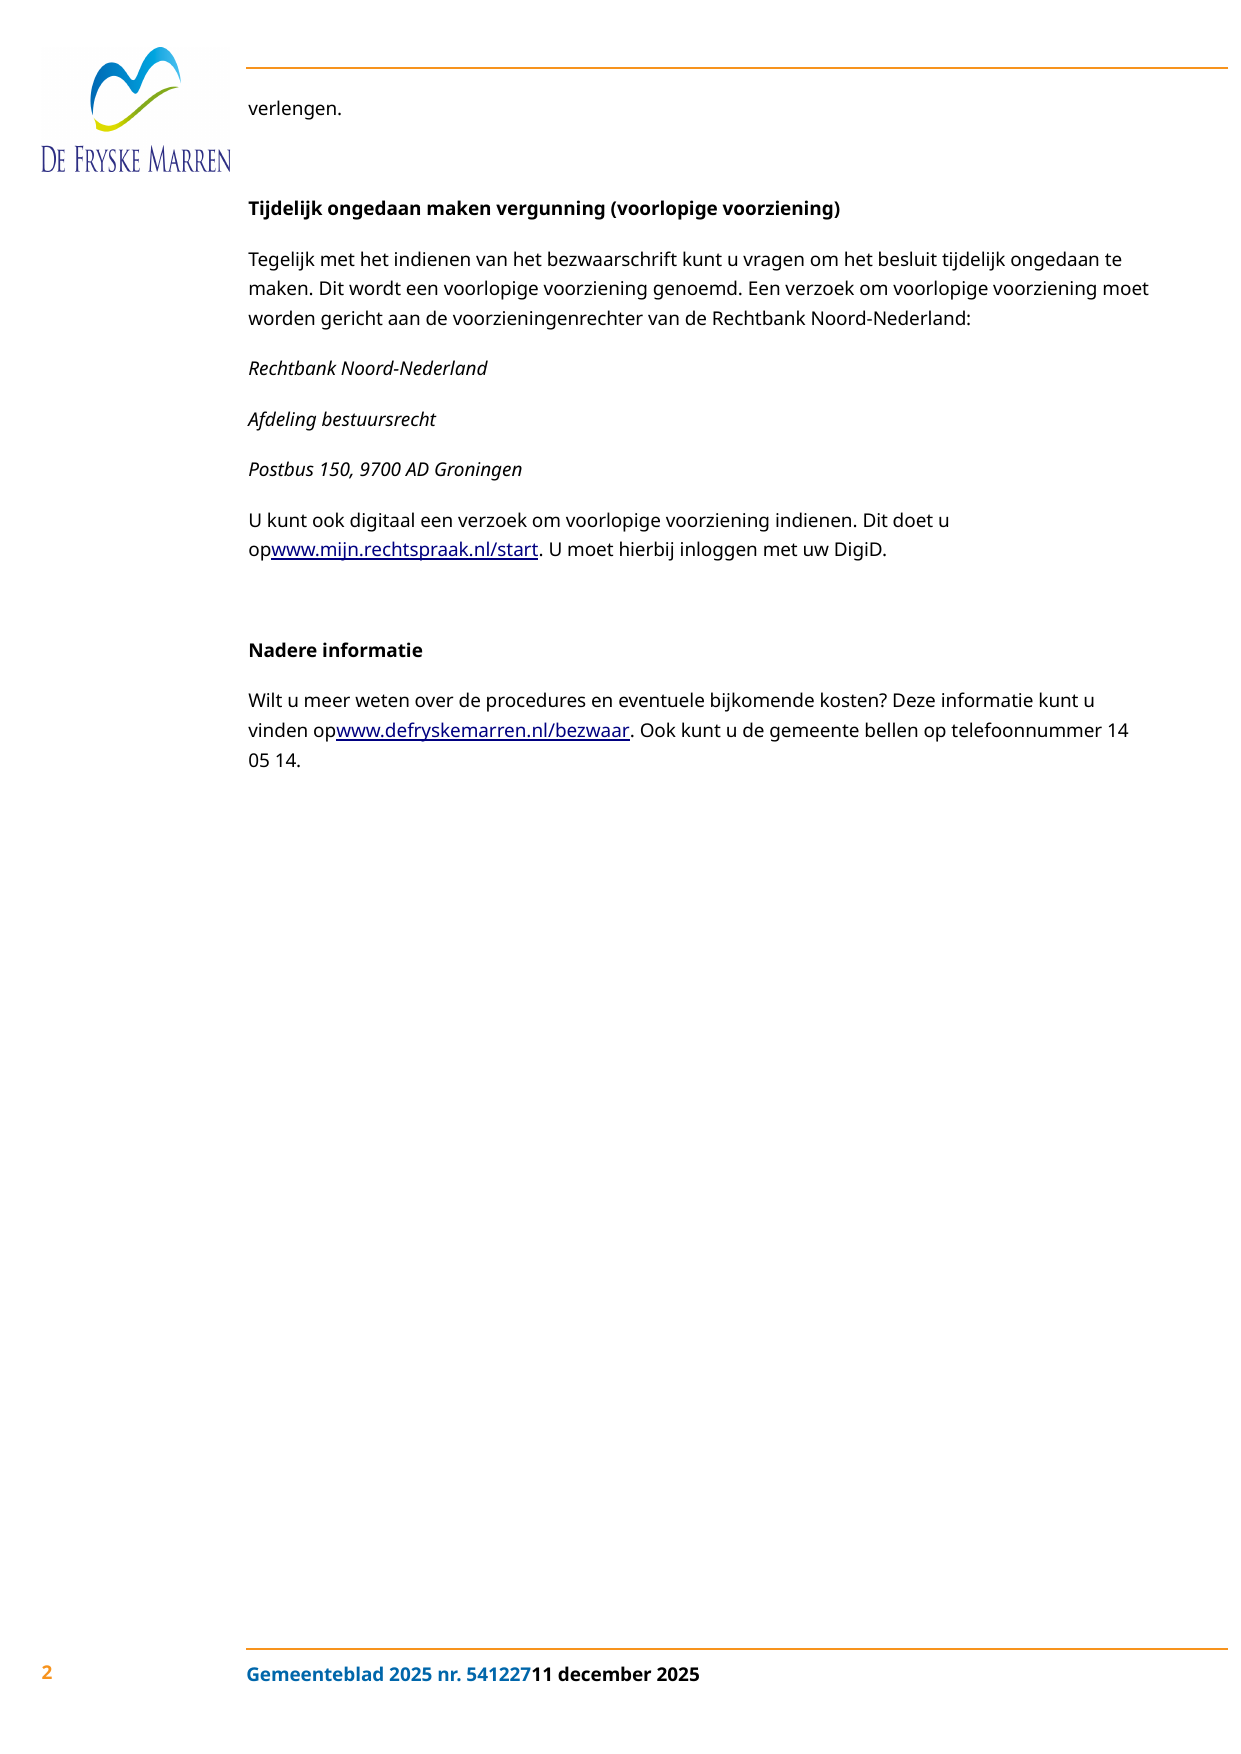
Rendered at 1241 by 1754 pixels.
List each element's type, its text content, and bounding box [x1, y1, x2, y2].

text Afdeling bestuursrecht [248, 406, 1152, 432]
text Tegelijk met het indienen van het bezwaarschrift kunt u vragen om het besluit tijdelijk ongedaan te maken. Dit wordt een voorlopige voorziening genoemd. Een verzoek om voorlopige voorziening moet worden gericht aan de voorzieningenrechter van de Rechtbank Noord-Nederland: [248, 246, 1152, 331]
text Postbus 150, 9700 AD Groningen [248, 456, 1152, 482]
text Tijdelijk ongedaan maken vergunning (voorlopige voorziening) [248, 196, 1152, 221]
text Wilt u meer weten over de procedures en eventuele bijkomende kosten? Deze informatie kunt u vinden opwww.defryskemarren.nl/bezwaar. Ook kunt u de gemeente bellen op telefoonnummer 14 05 14. [248, 688, 1152, 773]
text U kunt ook digitaal een verzoek om voorlopige voorziening indienen. Dit doet u opwww.mijn.rechtspraak.nl/start. U moet hierbij inloggen met uw DigiD. [248, 507, 1152, 562]
text verlengen. [248, 95, 1152, 121]
picture [41, 47, 231, 172]
text Rechtbank Noord-Nederland [248, 356, 1152, 381]
text Nadere informatie [248, 637, 1152, 663]
